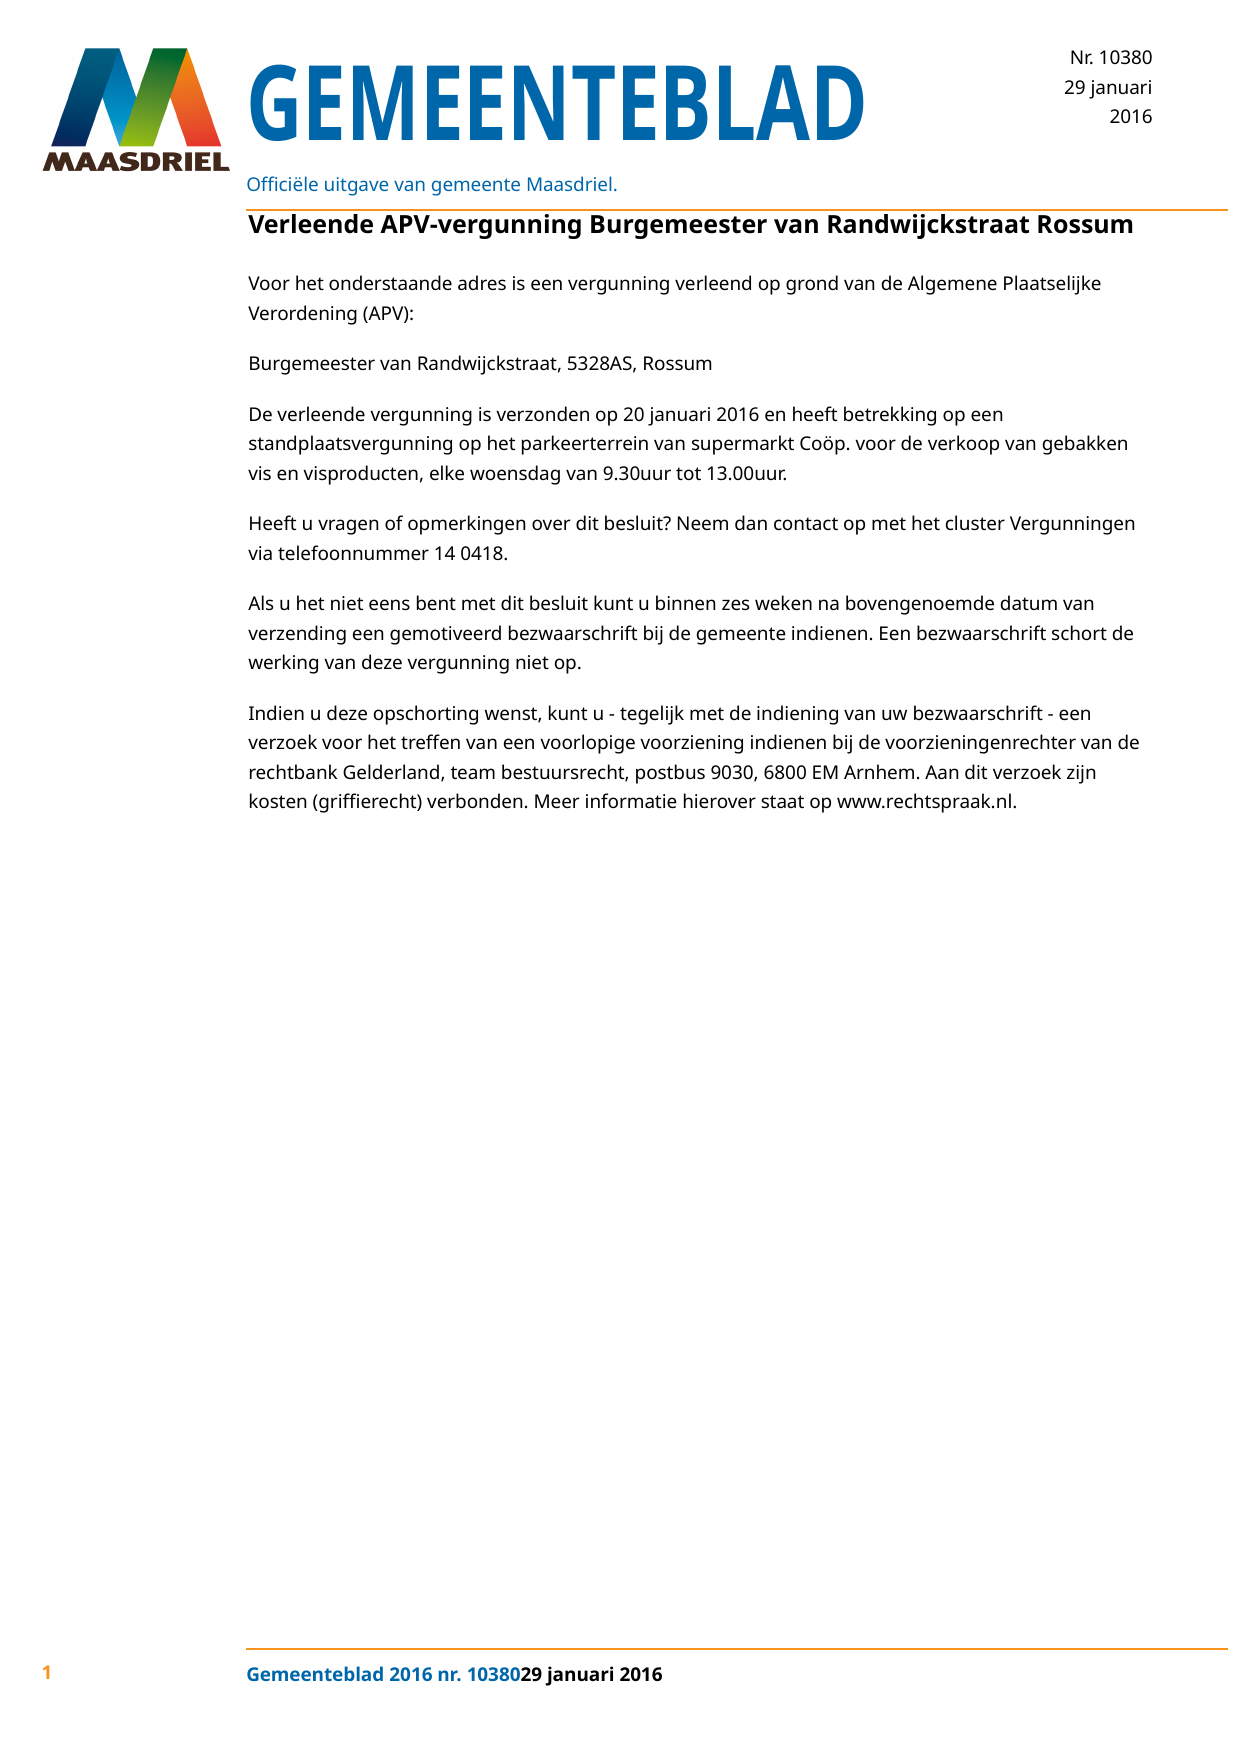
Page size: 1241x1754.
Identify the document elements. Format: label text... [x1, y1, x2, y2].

text Als u het niet eens bent met dit besluit kunt u binnen zes weken na bovengenoemde datum van verzending een gemotiveerd bezwaarschrift bij de gemeente indienen. Een bezwaarschrift schort de werking van deze vergunning niet op. [248, 590, 1152, 675]
text Heeft u vragen of opmerkingen over dit besluit? Neem dan contact op met het cluster Vergunningen via telefoonnummer 14 0418. [248, 510, 1152, 566]
text Indien u deze opschorting wenst, kunt u - tegelijk met de indiening van uw bezwaarschrift - een verzoek voor het treffen van een voorlopige voorziening indienen bij de voorzieningenrechter van de rechtbank Gelderland, team bestuursrecht, postbus 9030, 6800 EM Arnhem. Aan dit verzoek zijn kosten (griffierecht) verbonden. Meer informatie hierover staat op www.rechtspraak.nl. [248, 700, 1152, 814]
picture [41, 47, 231, 172]
text Verleende APV-vergunning Burgemeester van Randwijckstraat Rossum [248, 211, 1152, 241]
text Voor het onderstaande adres is een vergunning verleend op grond van de Algemene Plaatselijke Verordening (APV): [248, 270, 1152, 326]
text Burgemeester van Randwijckstraat, 5328AS, Rossum [248, 350, 1152, 376]
text De verleende vergunning is verzonden op 20 januari 2016 en heeft betrekking op een standplaatsvergunning op het parkeerterrein van supermarkt Coöp. voor de verkoop van gebakken vis en visproducten, elke woensdag van 9.30uur tot 13.00uur. [248, 401, 1152, 486]
